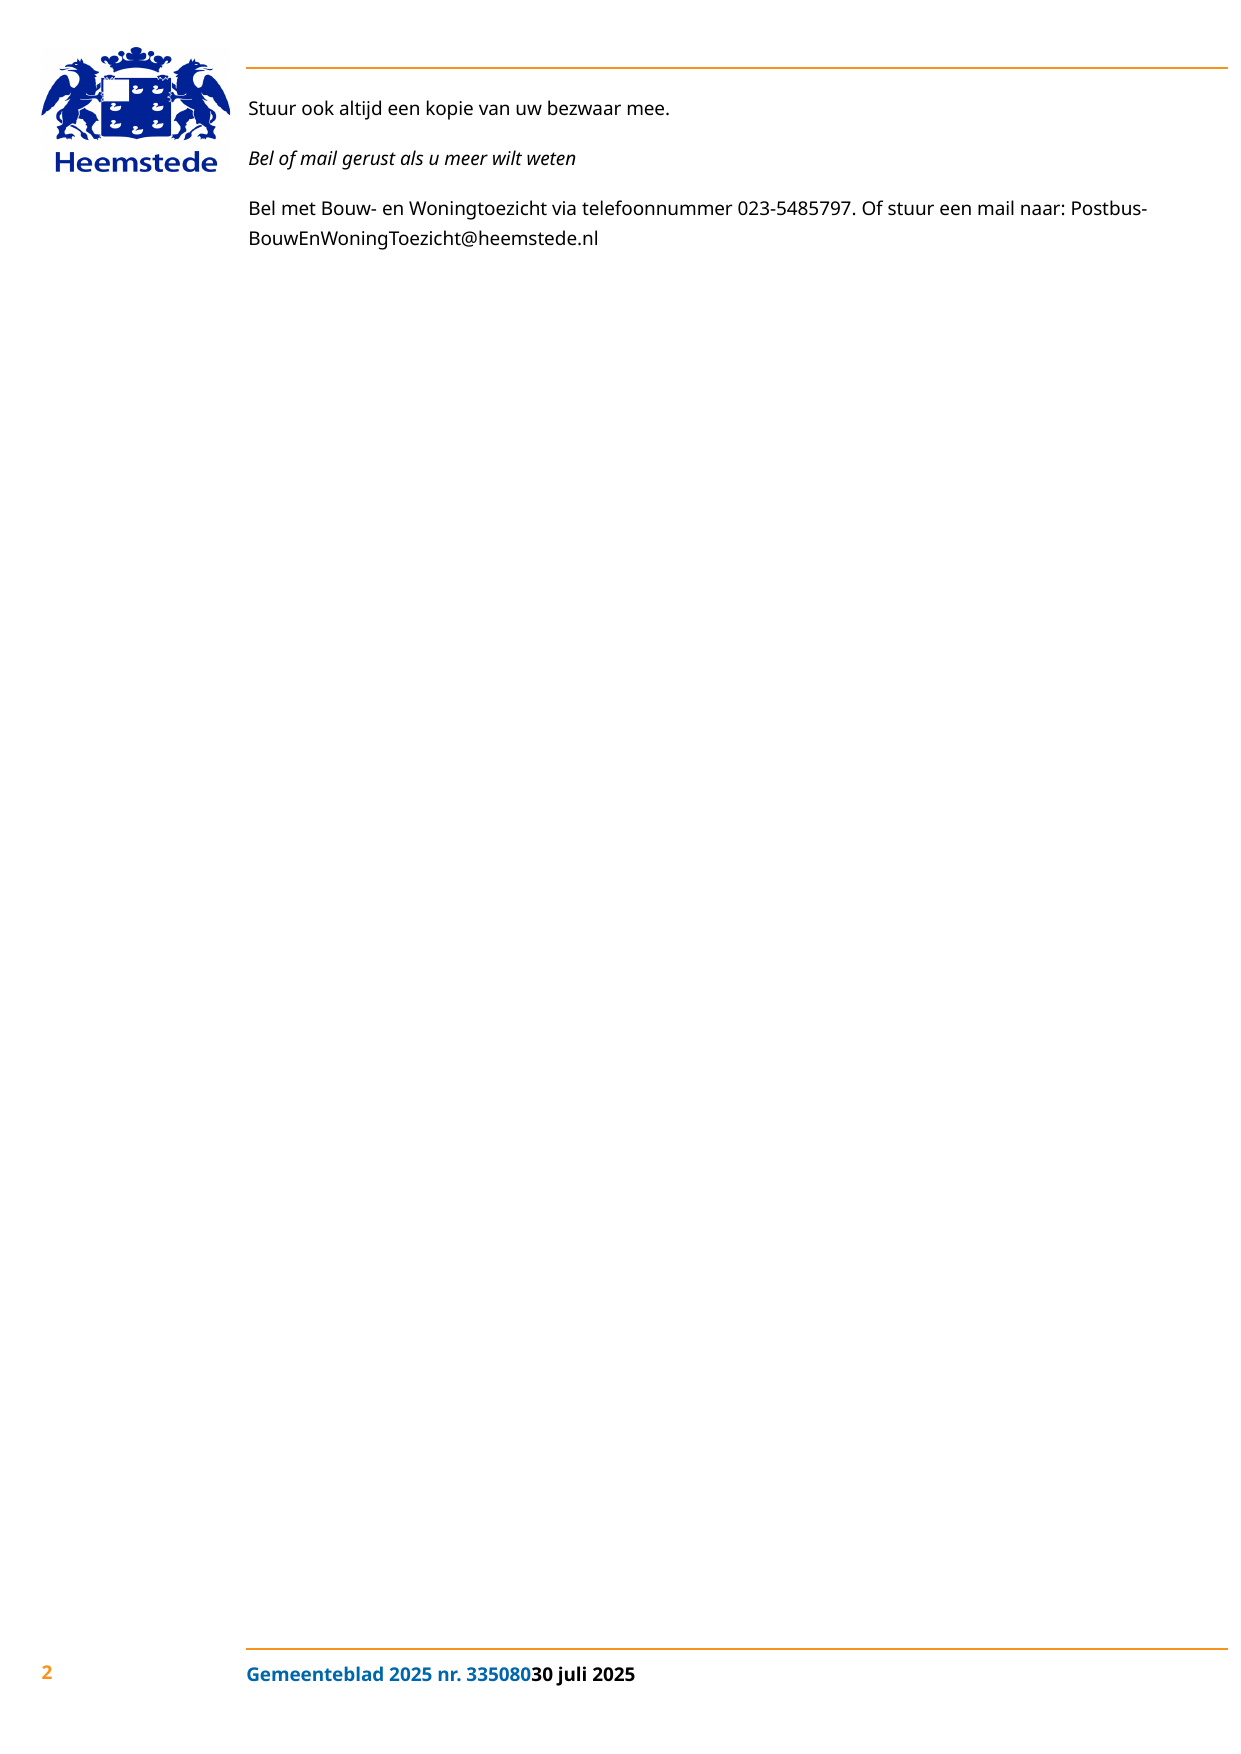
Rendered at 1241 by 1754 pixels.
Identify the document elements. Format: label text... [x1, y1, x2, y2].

text Bel met Bouw- en Woningtoezicht via telefoonnummer 023-5485797. Of stuur een mail naar: Postbus-BouwEnWoningToezicht@heemstede.nl [248, 196, 1152, 251]
text Bel of mail gerust als u meer wilt weten [248, 145, 1152, 171]
text Stuur ook altijd een kopie van uw bezwaar mee. [248, 95, 1152, 121]
picture [41, 47, 231, 172]
